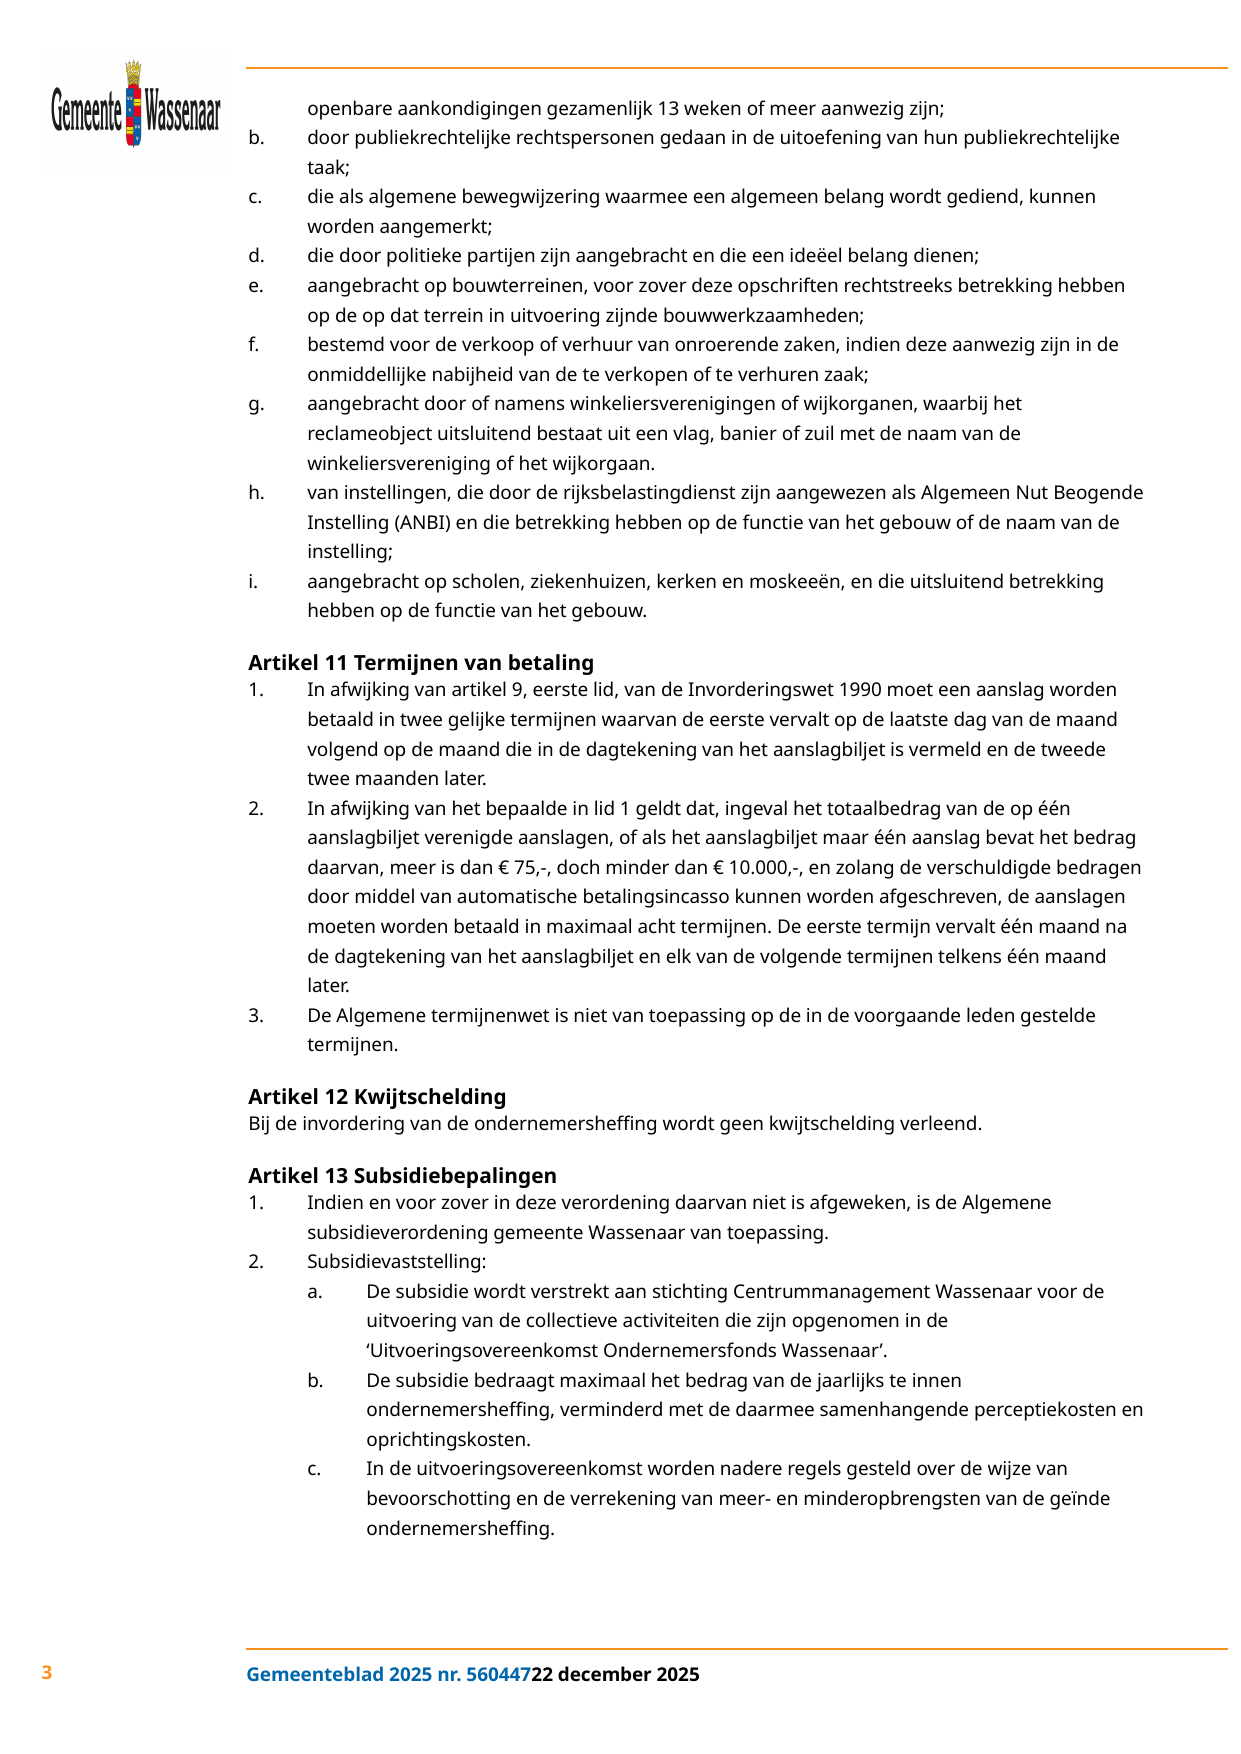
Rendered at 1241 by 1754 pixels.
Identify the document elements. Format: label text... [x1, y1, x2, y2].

list De subsidie bedraagt maximaal het bedrag van de jaarlijks te innen ondernemersheffing, verminderd met de daarmee samenhangende perceptiekosten en oprichtingskosten. [307, 1367, 1152, 1452]
list In de uitvoeringsovereenkomst worden nadere regels gesteld over de wijze van bevoorschotting en de verrekening van meer- en minderopbrengsten van de geïnde ondernemersheffing. [307, 1456, 1152, 1540]
list bestemd voor de verkoop of verhuur van onroerende zaken, indien deze aanwezig zijn in de onmiddellijke nabijheid van de te verkopen of te verhuren zaak; [248, 331, 1152, 387]
list Indien en voor zover in deze verordening daarvan niet is afgeweken, is de Algemene subsidieverordening gemeente Wassenaar van toepassing. [248, 1189, 1152, 1244]
list van instellingen, die door de rijksbelastingdienst zijn aangewezen als Algemeen Nut Beogende Instelling (ANBI) en die betrekking hebben op de functie van het gebouw of de naam van de instelling; [248, 479, 1152, 564]
list In afwijking van artikel 9, eerste lid, van de Invorderingswet 1990 moet een aanslag worden betaald in twee gelijke termijnen waarvan de eerste vervalt op de laatste dag van de maand volgend op de maand die in de dagtekening van het aanslagbiljet is vermeld en de tweede twee maanden later. [248, 677, 1152, 791]
text Artikel 11 Termijnen van betaling [248, 648, 1152, 677]
text Artikel 12 Kwijtschelding [248, 1082, 1152, 1110]
text Artikel 13 Subsidiebepalingen [248, 1161, 1152, 1189]
list die door politieke partijen zijn aangebracht en die een ideëel belang dienen; [248, 243, 1152, 268]
list aangebracht op bouwterreinen, voor zover deze opschriften rechtstreeks betrekking hebben op de op dat terrein in uitvoering zijnde bouwwerkzaamheden; [248, 272, 1152, 328]
list In afwijking van het bepaalde in lid 1 geldt dat, ingeval het totaalbedrag van de op één aanslagbiljet verenigde aanslagen, of als het aanslagbiljet maar één aanslag bevat het bedrag daarvan, meer is dan € 75,-, doch minder dan € 10.000,-, en zolang de verschuldigde bedragen door middel van automatische betalingsincasso kunnen worden afgeschreven, de aanslagen moeten worden betaald in maximaal acht termijnen. De eerste termijn vervalt één maand na de dagtekening van het aanslagbiljet en elk van de volgende termijnen telkens één maand later. [248, 795, 1152, 998]
list Subsidievaststelling: [248, 1248, 1152, 1274]
list openbare aankondigingen gezamenlijk 13 weken of meer aanwezig zijn; [248, 95, 1152, 121]
list die als algemene bewegwijzering waarmee een algemeen belang wordt gediend, kunnen worden aangemerkt; [248, 183, 1152, 239]
list door publiekrechtelijke rechtspersonen gedaan in de uitoefening van hun publiekrechtelijke taak; [248, 124, 1152, 180]
picture [41, 47, 231, 172]
list De Algemene termijnenwet is niet van toepassing op de in de voorgaande leden gestelde termijnen. [248, 1002, 1152, 1057]
list aangebracht door of namens winkeliersverenigingen of wijkorganen, waarbij het reclameobject uitsluitend bestaat uit een vlag, banier of zuil met de naam van de winkeliersvereniging of het wijkorgaan. [248, 391, 1152, 476]
text Bij de invordering van de ondernemersheffing wordt geen kwijtschelding verleend. [248, 1110, 1152, 1136]
list aangebracht op scholen, ziekenhuizen, kerken en moskeeën, en die uitsluitend betrekking hebben op de functie van het gebouw. [248, 568, 1152, 623]
list De subsidie wordt verstrekt aan stichting Centrummanagement Wassenaar voor de uitvoering van de collectieve activiteiten die zijn opgenomen in de ‘Uitvoeringsovereenkomst Ondernemersfonds Wassenaar’. [307, 1278, 1152, 1363]
